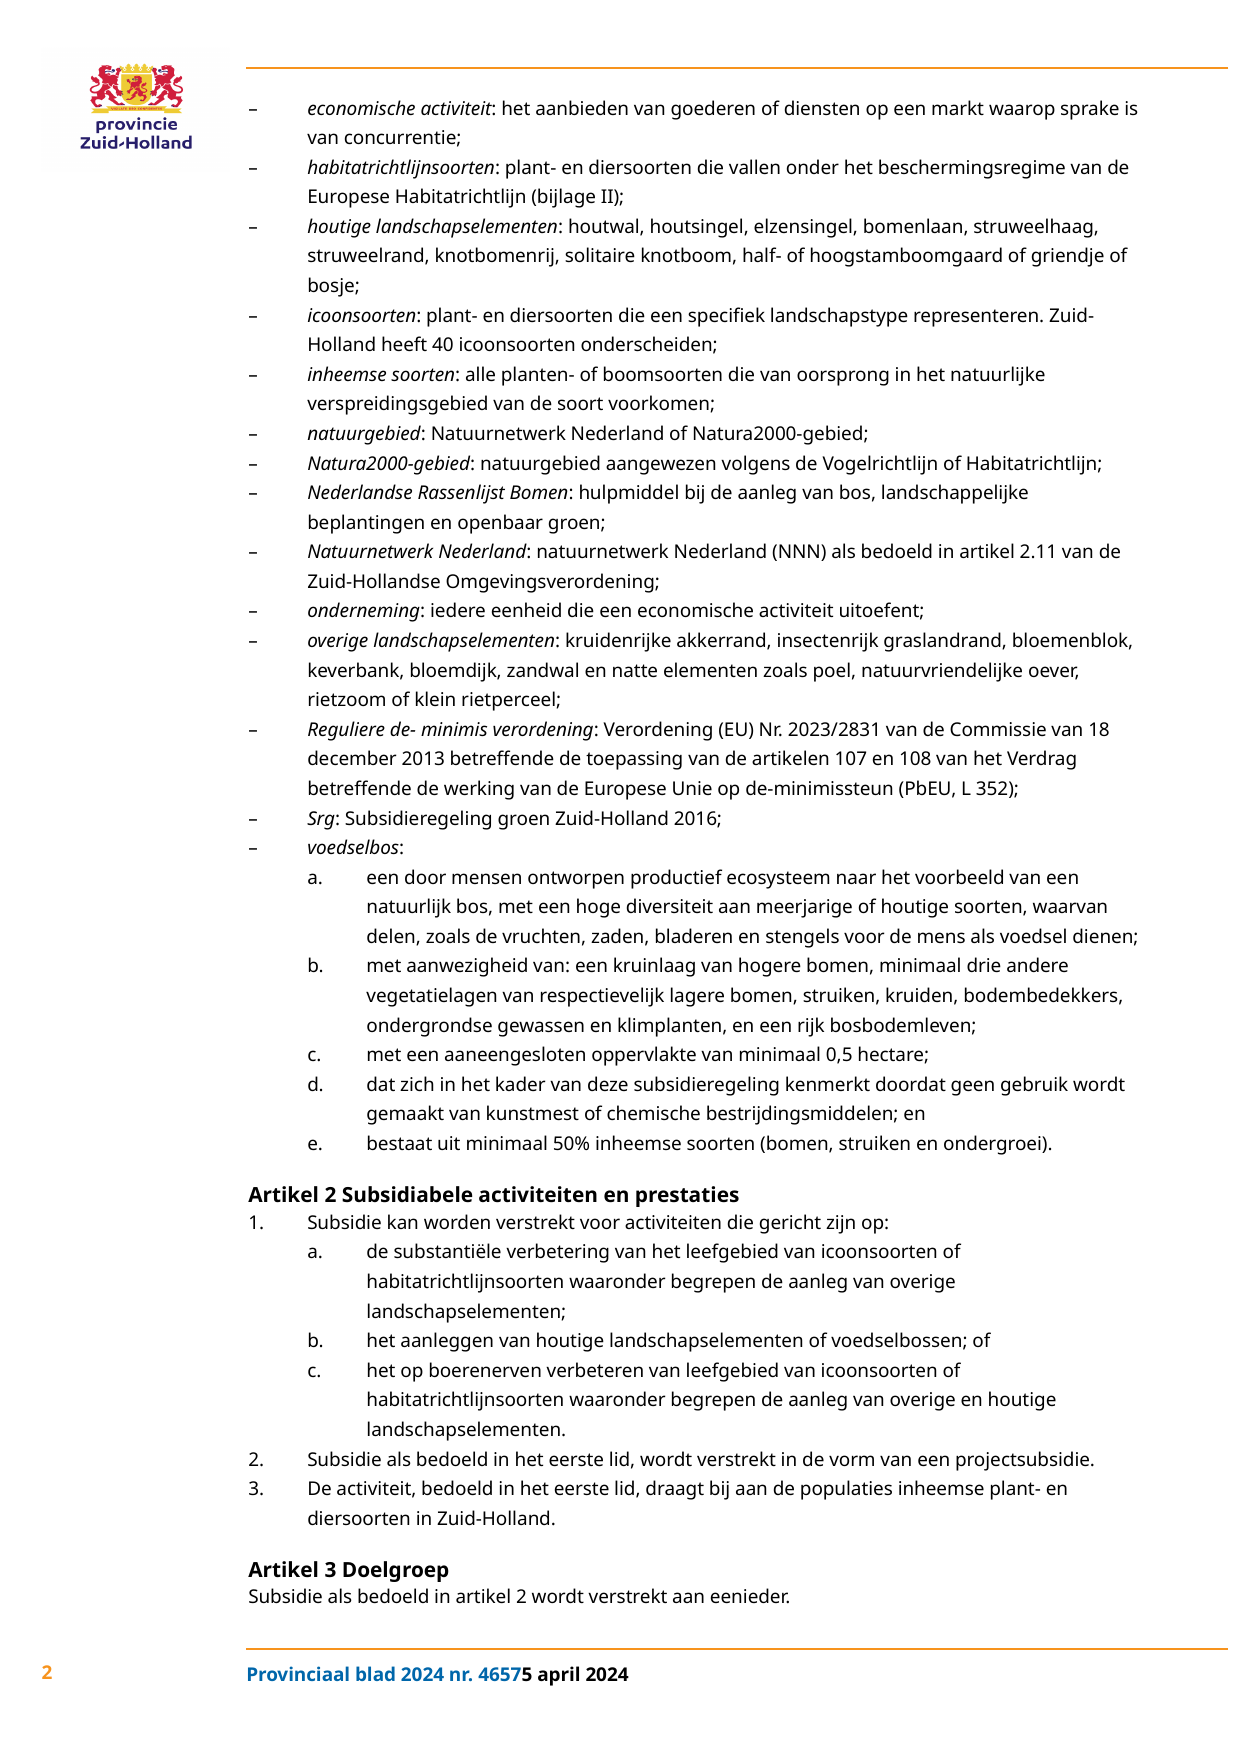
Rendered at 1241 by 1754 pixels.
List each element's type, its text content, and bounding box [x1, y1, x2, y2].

list Natuurnetwerk Nederland: natuurnetwerk Nederland (NNN) als bedoeld in artikel 2.11 van de Zuid-Hollandse Omgevingsverordening; [248, 538, 1152, 594]
text Subsidie als bedoeld in artikel 2 wordt verstrekt aan eenieder. [248, 1584, 1152, 1609]
list De activiteit, bedoeld in het eerste lid, draagt bij aan de populaties inheemse plant- en diersoorten in Zuid-Holland. [248, 1475, 1152, 1531]
list Nederlandse Rassenlijst Bomen: hulpmiddel bij de aanleg van bos, landschappelijke beplantingen en openbaar groen; [248, 479, 1152, 535]
list Natura2000-gebied: natuurgebied aangewezen volgens de Vogelrichtlijn of Habitatrichtlijn; [248, 450, 1152, 476]
list overige landschapselementen: kruidenrijke akkerrand, insectenrijk graslandrand, bloemenblok, keverbank, bloemdijk, zandwal en natte elementen zoals poel, natuurvriendelijke oever, rietzoom of klein rietperceel; [248, 627, 1152, 712]
list habitatrichtlijnsoorten: plant- en diersoorten die vallen onder het beschermingsregime van de Europese Habitatrichtlijn (bijlage II); [248, 154, 1152, 209]
list voedselbos: [248, 834, 1152, 860]
list icoonsoorten: plant- en diersoorten die een specifiek landschapstype representeren. Zuid-Holland heeft 40 icoonsoorten onderscheiden; [248, 302, 1152, 357]
list Reguliere de- minimis verordening: Verordening (EU) Nr. 2023/2831 van de Commissie van 18 december 2013 betreffende de toepassing van de artikelen 107 en 108 van het Verdrag betreffende de werking van de Europese Unie op de-minimissteun (PbEU, L 352); [248, 716, 1152, 801]
list met een aaneengesloten oppervlakte van minimaal 0,5 hectare; [307, 1041, 1152, 1067]
list bestaat uit minimaal 50% inheemse soorten (bomen, struiken en ondergroei). [307, 1130, 1152, 1156]
list het aanleggen van houtige landschapselementen of voedselbossen; of [307, 1327, 1152, 1353]
text Artikel 3 Doelgroep [248, 1555, 1152, 1584]
list Srg: Subsidieregeling groen Zuid-Holland 2016; [248, 805, 1152, 831]
list het op boerenerven verbeteren van leefgebied van icoonsoorten of habitatrichtlijnsoorten waaronder begrepen de aanleg van overige en houtige landschapselementen. [307, 1357, 1152, 1442]
list dat zich in het kader van deze subsidieregeling kenmerkt doordat geen gebruik wordt gemaakt van kunstmest of chemische bestrijdingsmiddelen; en [307, 1071, 1152, 1126]
list Subsidie als bedoeld in het eerste lid, wordt verstrekt in de vorm van een projectsubsidie. [248, 1446, 1152, 1471]
list inheemse soorten: alle planten- of boomsoorten die van oorsprong in het natuurlijke verspreidingsgebied van de soort voorkomen; [248, 361, 1152, 416]
list onderneming: iedere eenheid die een economische activiteit uitoefent; [248, 598, 1152, 623]
list natuurgebied: Natuurnetwerk Nederland of Natura2000-gebied; [248, 420, 1152, 446]
list de substantiële verbetering van het leefgebied van icoonsoorten of habitatrichtlijnsoorten waaronder begrepen de aanleg van overige landschapselementen; [307, 1239, 1152, 1323]
list houtige landschapselementen: houtwal, houtsingel, elzensingel, bomenlaan, struweelhaag, struweelrand, knotbomenrij, solitaire knotboom, half- of hoogstamboomgaard of griendje of bosje; [248, 213, 1152, 298]
list Subsidie kan worden verstrekt voor activiteiten die gericht zijn op: [248, 1209, 1152, 1235]
picture [41, 47, 231, 172]
list een door mensen ontworpen productief ecosysteem naar het voorbeeld van een natuurlijk bos, met een hoge diversiteit aan meerjarige of houtige soorten, waarvan delen, zoals de vruchten, zaden, bladeren en stengels voor de mens als voedsel dienen; [307, 864, 1152, 949]
list economische activiteit: het aanbieden van goederen of diensten op een markt waarop sprake is van concurrentie; [248, 95, 1152, 150]
list met aanwezigheid van: een kruinlaag van hogere bomen, minimaal drie andere vegetatielagen van respectievelijk lagere bomen, struiken, kruiden, bodembedekkers, ondergrondse gewassen en klimplanten, en een rijk bosbodemleven; [307, 953, 1152, 1038]
text Artikel 2 Subsidiabele activiteiten en prestaties [248, 1181, 1152, 1209]
